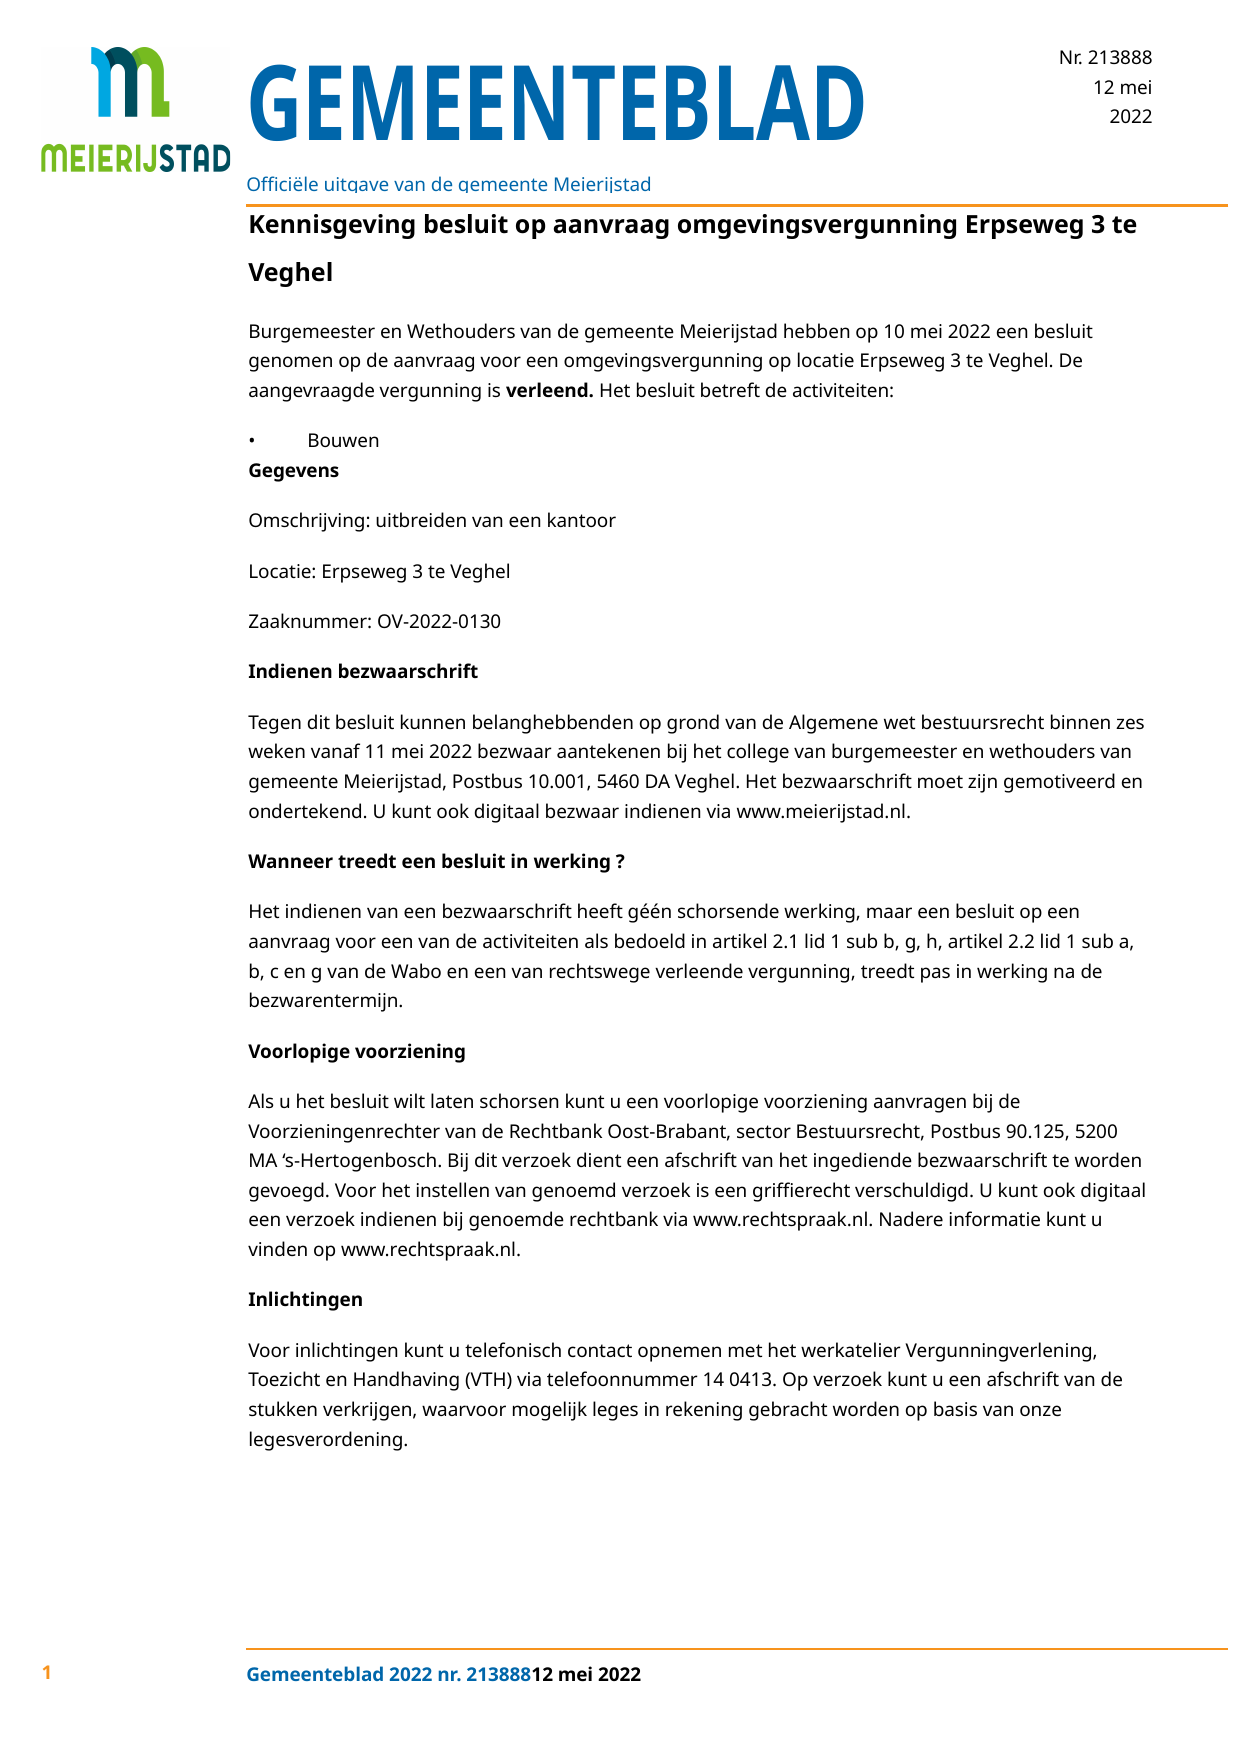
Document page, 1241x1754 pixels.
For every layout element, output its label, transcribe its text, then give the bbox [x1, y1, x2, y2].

text Gegevens [248, 457, 1152, 483]
text Voor inlichtingen kunt u telefonisch contact opnemen met het werkatelier Vergunningverlening, Toezicht en Handhaving (VTH) via telefoonnummer 14 0413. Op verzoek kunt u een afschrift van de stukken verkrijgen, waarvoor mogelijk leges in rekening gebracht worden op basis van onze legesverordening. [248, 1337, 1152, 1452]
text Als u het besluit wilt laten schorsen kunt u een voorlopige voorziening aanvragen bij de Voorzieningenrechter van de Rechtbank Oost-Brabant, sector Bestuursrecht, Postbus 90.125, 5200 MA ‘s-Hertogenbosch. Bij dit verzoek dient een afschrift van het ingediende bezwaarschrift te worden gevoegd. Voor het instellen van genoemd verzoek is een griffierecht verschuldigd. U kunt ook digitaal een verzoek indienen bij genoemde rechtbank via www.rechtspraak.nl. Nadere informatie kunt u vinden op www.rechtspraak.nl. [248, 1088, 1152, 1262]
text Indienen bezwaarschrift [248, 659, 1152, 684]
text Zaaknummer: OV-2022-0130 [248, 608, 1152, 634]
text Wanneer treedt een besluit in werking ? [248, 848, 1152, 874]
text Inlichtingen [248, 1287, 1152, 1312]
text Voorlopige voorziening [248, 1038, 1152, 1064]
picture [41, 47, 231, 172]
text Kennisgeving besluit op aanvraag omgevingsvergunning Erpseweg 3 te Veghel [248, 207, 1152, 288]
text Locatie: Erpseweg 3 te Veghel [248, 558, 1152, 584]
text Omschrijving: uitbreiden van een kantoor [248, 507, 1152, 533]
text Burgemeester en Wethouders van de gemeente Meierijstad hebben op 10 mei 2022 een besluit genomen op de aanvraag voor een omgevingsvergunning op locatie Erpseweg 3 te Veghel. De aangevraagde vergunning is verleend. Het besluit betreft de activiteiten: [248, 318, 1152, 403]
text Tegen dit besluit kunnen belanghebbenden op grond van de Algemene wet bestuursrecht binnen zes weken vanaf 11 mei 2022 bezwaar aantekenen bij het college van burgemeester en wethouders van gemeente Meierijstad, Postbus 10.001, 5460 DA Veghel. Het bezwaarschrift moet zijn gemotiveerd en ondertekend. U kunt ook digitaal bezwaar indienen via www.meierijstad.nl. [248, 709, 1152, 824]
text Het indienen van een bezwaarschrift heeft géén schorsende werking, maar een besluit op een aanvraag voor een van de activiteiten als bedoeld in artikel 2.1 lid 1 sub b, g, h, artikel 2.2 lid 1 sub a, b, c en g van de Wabo en een van rechtswege verleende vergunning, treedt pas in werking na de bezwarentermijn. [248, 899, 1152, 1013]
list Bouwen [248, 427, 1152, 453]
